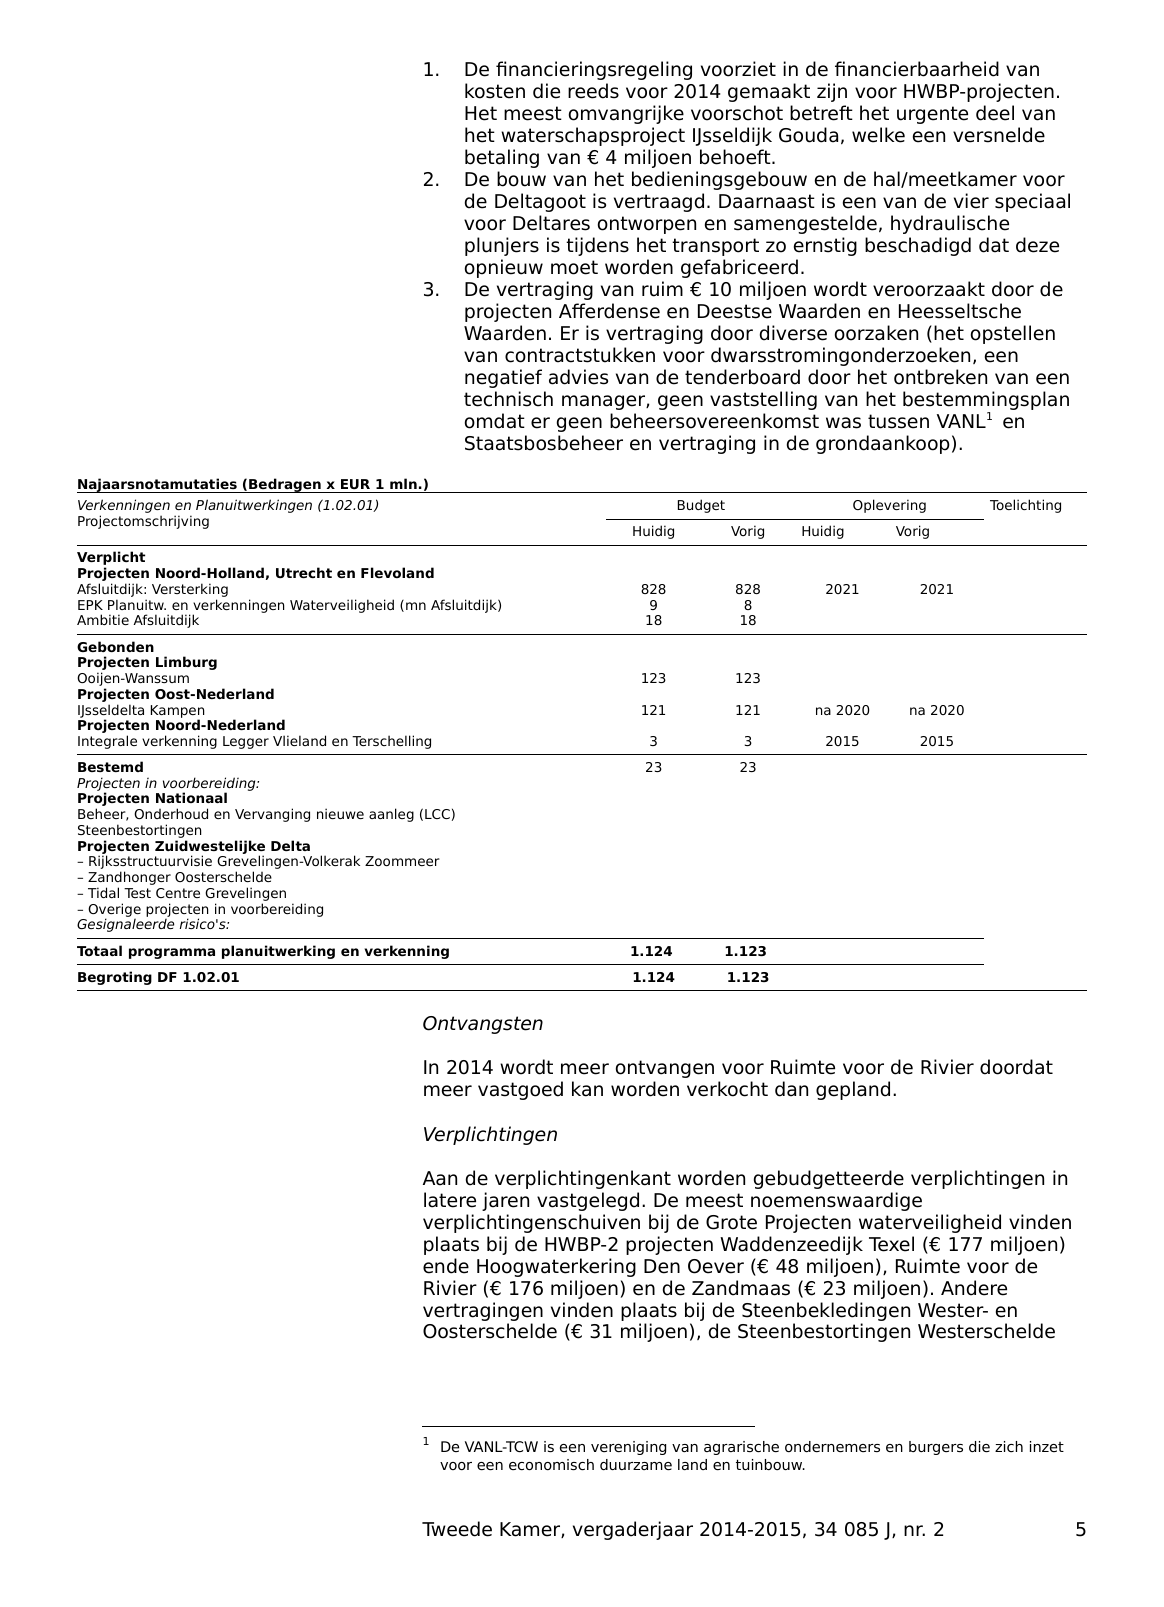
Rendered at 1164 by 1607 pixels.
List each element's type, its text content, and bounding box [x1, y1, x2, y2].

table_cell [984, 702, 1087, 718]
text In 2014 wordt meer ontvangen voor Ruimte voor de Rivier doordat meer vastgoed kan worden verkocht dan gepland. [422, 1057, 1087, 1101]
table_cell [984, 917, 1087, 938]
table_cell [795, 839, 889, 854]
table_cell [795, 823, 889, 838]
table_cell Afsluitdijk: Versterking [77, 582, 606, 597]
table_cell Projecten Noord-Holland, Utrecht en Flevoland [77, 566, 606, 582]
table_cell 2021 [890, 582, 984, 597]
table_cell [795, 917, 889, 938]
table_cell IJsseldelta Kampen [77, 702, 606, 718]
table_cell 23 [606, 755, 701, 776]
table_cell [890, 635, 984, 655]
table_cell Gebonden [77, 635, 606, 655]
table_cell [701, 655, 795, 671]
table_cell [890, 854, 984, 870]
table_cell [795, 546, 889, 566]
table_cell [890, 791, 984, 807]
table_cell [984, 839, 1087, 854]
table_cell [795, 776, 889, 791]
table_cell [795, 755, 889, 776]
table_cell 828 [701, 582, 795, 597]
table_cell [795, 598, 889, 613]
table_cell – Rijksstructuurvisie Grevelingen-Volkerak Zoommeer [77, 854, 606, 870]
table_cell na 2020 [890, 702, 984, 718]
table_cell [795, 870, 889, 886]
table_cell Huidig [795, 520, 889, 544]
table_cell [606, 839, 701, 854]
table_cell [890, 598, 984, 613]
table_cell Vorig [701, 520, 795, 544]
table_cell [701, 687, 795, 702]
table_cell [795, 613, 889, 634]
table_cell [701, 854, 795, 870]
table_cell Projecten Limburg [77, 655, 606, 671]
table_cell [984, 671, 1087, 687]
table_cell [890, 939, 984, 964]
table_cell [984, 791, 1087, 807]
table_cell [984, 755, 1087, 776]
table_cell 123 [606, 671, 701, 687]
table_cell [606, 807, 701, 823]
table_cell [795, 965, 889, 990]
table_cell [701, 807, 795, 823]
table_cell [984, 734, 1087, 754]
table_cell [984, 582, 1087, 597]
table_cell 1.124 [606, 965, 701, 990]
table_cell [606, 886, 701, 901]
table_cell 23 [701, 755, 795, 776]
table_cell 18 [701, 613, 795, 634]
table_cell [701, 566, 795, 582]
table_cell – Overige projecten in voorbereiding [77, 901, 606, 917]
table_cell [795, 718, 889, 734]
table_cell [795, 655, 889, 671]
text 1. De financieringsregeling voorziet in de financierbaarheid van kosten die reeds voor 2014 gemaakt zijn voor HWBP-projecten. Het meest omvangrijke voorschot betreft het urgente deel van het waterschapsproject IJsseldijk Gouda, welke een versnelde betaling van € 4 miljoen behoeft. [422, 59, 1087, 169]
table_cell [606, 901, 701, 917]
table_cell [890, 613, 984, 634]
table_cell [984, 886, 1087, 901]
table_cell 1.123 [701, 965, 795, 990]
table_cell 3 [701, 734, 795, 754]
table_cell [701, 901, 795, 917]
table_cell Toelichting [984, 493, 1087, 544]
table_cell [701, 635, 795, 655]
table_cell [701, 870, 795, 886]
table_cell [890, 671, 984, 687]
table_cell [795, 566, 889, 582]
table_cell [795, 671, 889, 687]
table_cell 1.123 [701, 939, 795, 964]
table_cell [984, 854, 1087, 870]
table_cell [606, 823, 701, 838]
text 3. De vertraging van ruim € 10 miljoen wordt veroorzaakt door de projecten Afferdense en Deestse Waarden en Heesseltsche Waarden. Er is vertraging door diverse oorzaken (het opstellen van contractstukken voor dwarsstromingonderzoeken, een negatief advies van de tenderboard door het ontbreken van een technisch manager, geen vaststelling van het bestemmingsplan omdat er geen beheersovereenkomst was tussen VANL en Staatsbosbeheer en vertraging in de grondaankoop). [422, 279, 1087, 455]
table_cell [606, 546, 701, 566]
table_cell [795, 635, 889, 655]
table_cell [890, 870, 984, 886]
text De VANL-TCW is een vereniging van agrarische ondernemers en burgers die zich inzet voor een economisch duurzame land en tuinbouw. [422, 1435, 1087, 1474]
table_cell [606, 566, 701, 582]
table_cell [795, 886, 889, 901]
table_cell Begroting DF 1.02.01 [77, 965, 606, 990]
table_cell [606, 870, 701, 886]
table_cell [795, 791, 889, 807]
table_cell 123 [701, 671, 795, 687]
table_cell [984, 964, 1087, 990]
table_cell [606, 635, 701, 655]
table_cell 2015 [890, 734, 984, 754]
table_cell [701, 546, 795, 566]
table_cell 18 [606, 613, 701, 634]
table_cell Projecten Noord-Nederland [77, 718, 606, 734]
table_cell 2021 [795, 582, 889, 597]
table_cell [890, 755, 984, 776]
table_cell Bestemd [77, 755, 606, 776]
table_cell [701, 823, 795, 838]
table_cell 3 [606, 734, 701, 754]
subtitle Ontvangsten [422, 1013, 1087, 1035]
table_cell [890, 965, 984, 990]
table_cell [890, 807, 984, 823]
table_cell [795, 807, 889, 823]
table_cell [984, 635, 1087, 655]
table_cell Budget [606, 493, 795, 518]
table_cell 828 [606, 582, 701, 597]
table_cell Projecten in voorbereiding: [77, 776, 606, 791]
table_cell – Tidal Test Centre Grevelingen [77, 886, 606, 901]
table_cell Gesignaleerde risico's: [77, 917, 606, 938]
table_cell [984, 718, 1087, 734]
table_cell 121 [606, 702, 701, 718]
table_cell [890, 687, 984, 702]
table_cell [701, 839, 795, 854]
table_cell [795, 901, 889, 917]
table_cell Projecten Nationaal [77, 791, 606, 807]
table_cell – Zandhonger Oosterschelde [77, 870, 606, 886]
table_cell [701, 776, 795, 791]
table_cell [984, 546, 1087, 566]
table_cell [984, 823, 1087, 838]
text Aan de verplichtingenkant worden gebudgetteerde verplichtingen in latere jaren vastgelegd. De meest noemenswaardige verplichtingenschuiven bij de Grote Projecten waterveiligheid vinden plaats bij de HWBP-2 projecten Waddenzeedijk Texel (€ 177 miljoen) ende Hoogwaterkering Den Oever (€ 48 miljoen), Ruimte voor de Rivier (€ 176 miljoen) en de Zandmaas (€ 23 miljoen). Andere vertragingen vinden plaats bij de Steenbekledingen Wester- en Oosterschelde (€ 31 miljoen), de Steenbestortingen Westerschelde [422, 1168, 1087, 1343]
table_cell [984, 938, 1087, 964]
table_cell [890, 886, 984, 901]
table_cell 9 [606, 598, 701, 613]
table_cell [984, 776, 1087, 791]
table_cell [984, 870, 1087, 886]
table_cell Steenbestortingen [77, 823, 606, 838]
table_cell [606, 776, 701, 791]
table_cell [606, 791, 701, 807]
table_cell Verkenningen en Planuitwerkingen (1.02.01) Projectomschrijving [77, 493, 606, 544]
table_cell [890, 566, 984, 582]
table_cell [890, 917, 984, 938]
table_cell [984, 687, 1087, 702]
table_cell [795, 854, 889, 870]
table_cell [701, 886, 795, 901]
table_cell [984, 655, 1087, 671]
table_cell [795, 687, 889, 702]
table_cell [890, 718, 984, 734]
text 2. De bouw van het bedieningsgebouw en de hal/meetkamer voor de Deltagoot is vertraagd. Daarnaast is een van de vier speciaal voor Deltares ontworpen en samengestelde, hydraulische plunjers is tijdens het transport zo ernstig beschadigd dat deze opnieuw moet worden gefabriceerd. [422, 169, 1087, 279]
table_cell Integrale verkenning Legger Vlieland en Terschelling [77, 734, 606, 754]
table_cell [984, 598, 1087, 613]
table_header Najaarsnotamutaties (Bedragen x EUR 1 mln.) [77, 477, 1087, 492]
table_cell [890, 839, 984, 854]
table_cell Ambitie Afsluitdijk [77, 613, 606, 634]
table_cell [984, 901, 1087, 917]
table_cell [890, 546, 984, 566]
table_cell [606, 917, 701, 938]
table_cell Oplevering [795, 493, 984, 518]
table_cell Projecten Oost-Nederland [77, 687, 606, 702]
table_cell [701, 718, 795, 734]
table_cell 1.124 [606, 939, 701, 964]
table_cell 8 [701, 598, 795, 613]
table_cell [606, 687, 701, 702]
table_cell [890, 655, 984, 671]
table_cell [606, 718, 701, 734]
table_cell Huidig [606, 520, 701, 544]
subtitle Verplichtingen [422, 1123, 1087, 1145]
table_cell [890, 823, 984, 838]
table_cell Ooijen-Wanssum [77, 671, 606, 687]
table_cell [606, 854, 701, 870]
table_cell [701, 917, 795, 938]
table_cell [984, 613, 1087, 634]
table_cell 2015 [795, 734, 889, 754]
table_cell [890, 901, 984, 917]
table_cell na 2020 [795, 702, 889, 718]
table_cell Totaal programma planuitwerking en verkenning [77, 939, 606, 964]
table_cell Verplicht [77, 546, 606, 566]
table_cell Projecten Zuidwestelijke Delta [77, 839, 606, 854]
table_cell [795, 939, 889, 964]
table_cell Vorig [890, 520, 984, 544]
table_cell [890, 776, 984, 791]
table_cell [984, 807, 1087, 823]
table_cell 121 [701, 702, 795, 718]
table_cell EPK Planuitw. en verkenningen Waterveiligheid (mn Afsluitdijk) [77, 598, 606, 613]
table_cell [984, 566, 1087, 582]
table_cell [606, 655, 701, 671]
table_cell [701, 791, 795, 807]
table_cell Beheer, Onderhoud en Vervanging nieuwe aanleg (LCC) [77, 807, 606, 823]
